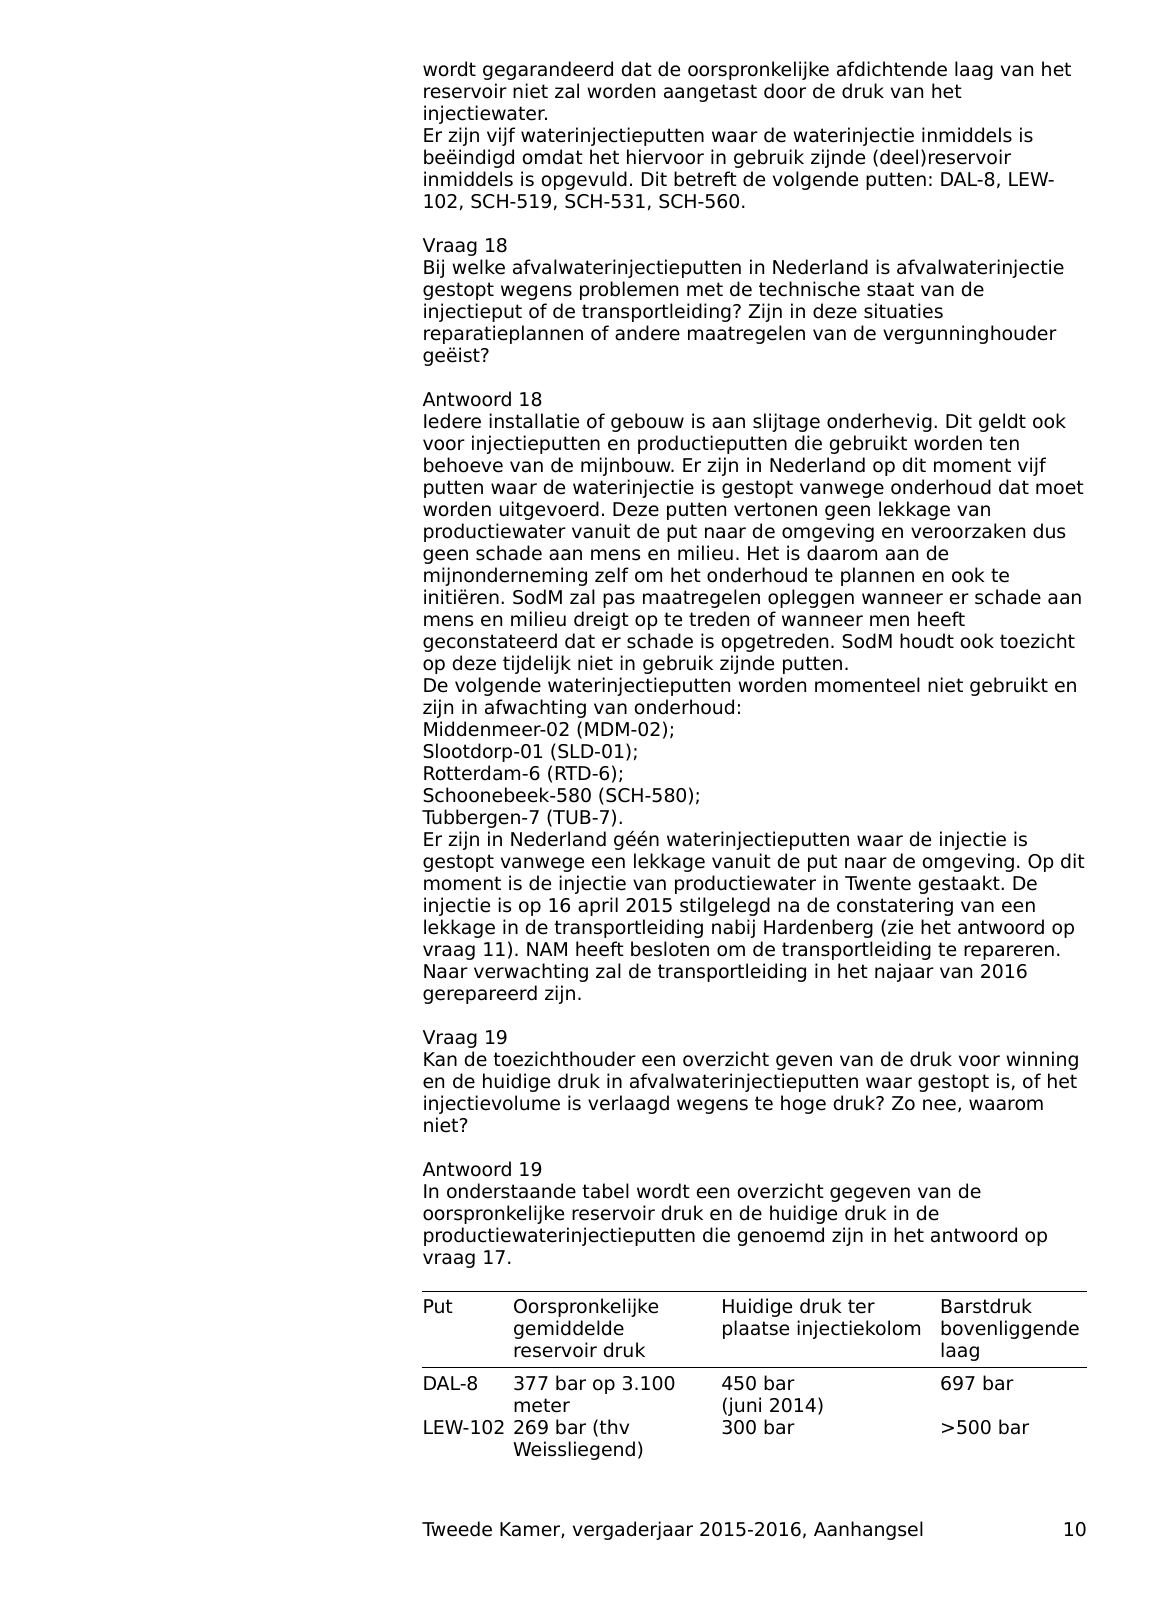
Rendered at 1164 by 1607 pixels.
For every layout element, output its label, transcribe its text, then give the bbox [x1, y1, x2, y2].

text In onderstaande tabel wordt een overzicht gegeven van de oorspronkelijke reservoir druk en de huidige druk in de productiewaterinjectieputten die genoemd zijn in het antwoord op vraag 17. [422, 1181, 1087, 1269]
table_cell 377 bar op 3.100 meter [507, 1368, 715, 1417]
table_header Barstdruk bovenliggende laag [934, 1292, 1087, 1367]
text Tubbergen-7 (TUB-7). [422, 807, 1087, 829]
text Middenmeer-02 (MDM-02); [422, 719, 1087, 741]
table_cell 300 bar [715, 1417, 934, 1461]
table_header Oorspronkelijke gemiddelde reservoir druk [507, 1292, 715, 1367]
text Er zijn in Nederland géén waterinjectieputten waar de injectie is gestopt vanwege een lekkage vanuit de put naar de omgeving. Op dit moment is de injectie van productiewater in Twente gestaakt. De injectie is op 16 april 2015 stilgelegd na de constatering van een lekkage in de transportleiding nabij Hardenberg (zie het antwoord op vraag 11). NAM heeft besloten om de transportleiding te repareren. Naar verwachting zal de transportleiding in het najaar van 2016 gerepareerd zijn. [422, 829, 1087, 1004]
table_cell 450 bar (juni 2014) [715, 1368, 934, 1417]
table_cell LEW-102 [422, 1417, 507, 1461]
text Vraag 18 [422, 235, 1087, 257]
table_header Put [422, 1292, 507, 1367]
text Iedere installatie of gebouw is aan slijtage onderhevig. Dit geldt ook voor injectieputten en productieputten die gebruikt worden ten behoeve van de mijnbouw. Er zijn in Nederland op dit moment vijf putten waar de waterinjectie is gestopt vanwege onderhoud dat moet worden uitgevoerd. Deze putten vertonen geen lekkage van productiewater vanuit de put naar de omgeving en veroorzaken dus geen schade aan mens en milieu. Het is daarom aan de mijnonderneming zelf om het onderhoud te plannen en ook te initiëren. SodM zal pas maatregelen opleggen wanneer er schade aan mens en milieu dreigt op te treden of wanneer men heeft geconstateerd dat er schade is opgetreden. SodM houdt ook toezicht op deze tijdelijk niet in gebruik zijnde putten. [422, 411, 1087, 675]
text Antwoord 19 [422, 1159, 1087, 1181]
text Kan de toezichthouder een overzicht geven van de druk voor winning en de huidige druk in afvalwaterinjectieputten waar gestopt is, of het injectievolume is verlaagd wegens te hoge druk? Zo nee, waarom niet? [422, 1049, 1087, 1137]
text Bij welke afvalwaterinjectieputten in Nederland is afvalwaterinjectie gestopt wegens problemen met de technische staat van de injectieput of de transportleiding? Zijn in deze situaties reparatieplannen of andere maatregelen van de vergunninghouder geëist? [422, 257, 1087, 367]
text Slootdorp-01 (SLD-01); [422, 741, 1087, 763]
table_cell DAL-8 [422, 1368, 507, 1417]
text De volgende waterinjectieputten worden momenteel niet gebruikt en zijn in afwachting van onderhoud: [422, 675, 1087, 719]
table_cell >500 bar [934, 1417, 1087, 1461]
table_cell 269 bar (thv Weissliegend) [507, 1417, 715, 1461]
text wordt gegarandeerd dat de oorspronkelijke afdichtende laag van het reservoir niet zal worden aangetast door de druk van het injectiewater. [422, 59, 1087, 125]
text Antwoord 18 [422, 389, 1087, 411]
table_header Huidige druk ter plaatse injectiekolom [715, 1292, 934, 1367]
text Er zijn vijf waterinjectieputten waar de waterinjectie inmiddels is beëindigd omdat het hiervoor in gebruik zijnde (deel)reservoir inmiddels is opgevuld. Dit betreft de volgende putten: DAL-8, LEW-102, SCH-519, SCH-531, SCH-560. [422, 125, 1087, 213]
text Rotterdam-6 (RTD-6); [422, 763, 1087, 785]
text Vraag 19 [422, 1027, 1087, 1049]
text Schoonebeek-580 (SCH-580); [422, 785, 1087, 807]
table_cell 697 bar [934, 1368, 1087, 1417]
